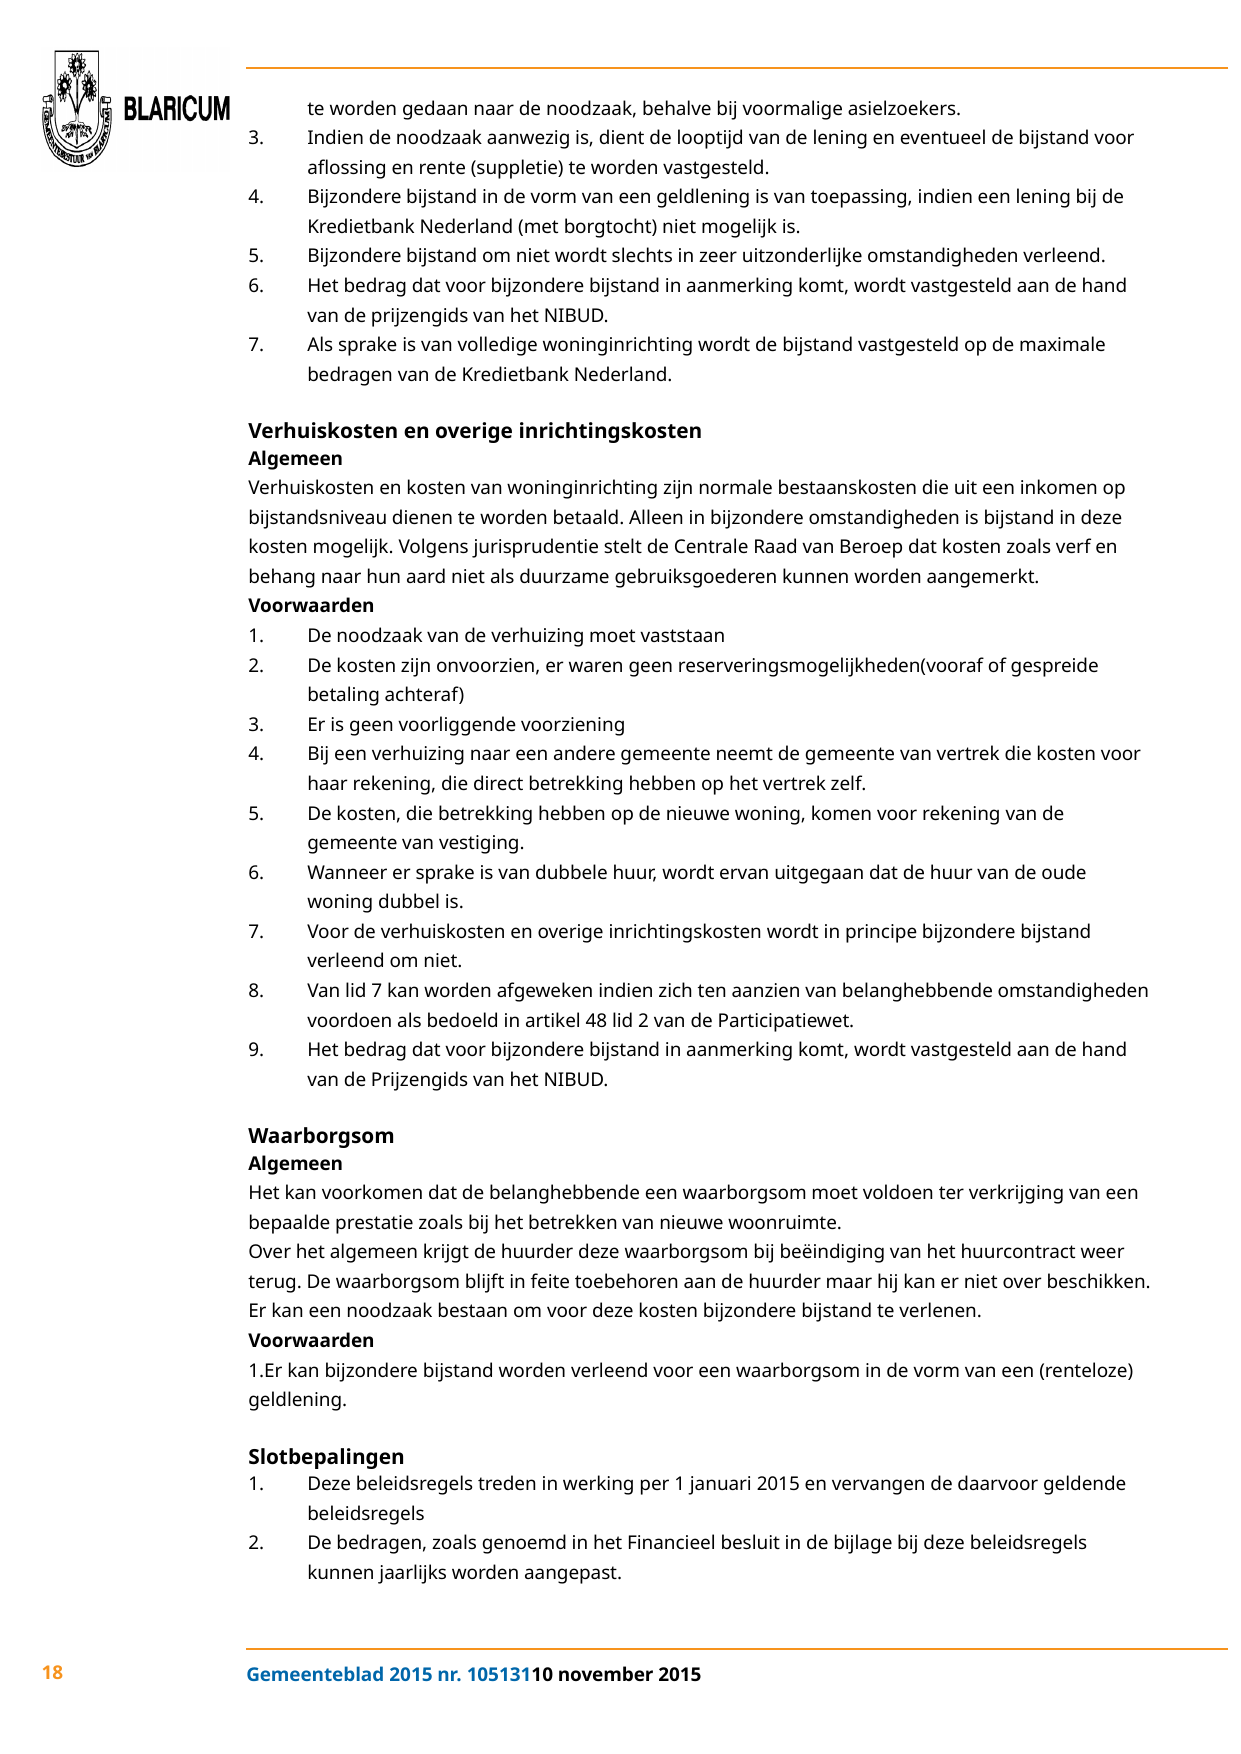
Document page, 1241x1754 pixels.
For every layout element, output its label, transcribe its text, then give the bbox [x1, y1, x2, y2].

list Wanneer er sprake is van dubbele huur, wordt ervan uitgegaan dat de huur van de oude woning dubbel is. [248, 859, 1152, 914]
list Er is geen voorliggende voorziening [248, 711, 1152, 737]
text Het kan voorkomen dat de belanghebbende een waarborgsom moet voldoen ter verkrijging van een bepaalde prestatie zoals bij het betrekken van nieuwe woonruimte. [248, 1179, 1152, 1235]
text Algemeen [248, 1150, 1152, 1176]
list De noodzaak van de verhuizing moet vaststaan [248, 622, 1152, 648]
text 1.Er kan bijzondere bijstand worden verleend voor een waarborgsom in de vorm van een (renteloze) geldlening. [248, 1357, 1152, 1412]
text Voorwaarden [248, 1327, 1152, 1353]
list Voor de verhuiskosten en overige inrichtingskosten wordt in principe bijzondere bijstand verleend om niet. [248, 918, 1152, 973]
text Waarborgsom [248, 1121, 1152, 1150]
list Bij een verhuizing naar een andere gemeente neemt de gemeente van vertrek die kosten voor haar rekening, die direct betrekking hebben op het vertrek zelf. [248, 741, 1152, 796]
text Slotbepalingen [248, 1442, 1152, 1470]
text Algemeen [248, 445, 1152, 471]
text Voorwaarden [248, 593, 1152, 618]
list De kosten, die betrekking hebben op de nieuwe woning, komen voor rekening van de gemeente van vestiging. [248, 800, 1152, 855]
text Over het algemeen krijgt de huurder deze waarborgsom bij beëindiging van het huurcontract weer terug. De waarborgsom blijft in feite toebehoren aan de huurder maar hij kan er niet over beschikken. Er kan een noodzaak bestaan om voor deze kosten bijzondere bijstand te verlenen. [248, 1238, 1152, 1323]
list De kosten zijn onvoorzien, er waren geen reserveringsmogelijkheden(vooraf of gespreide betaling achteraf) [248, 652, 1152, 707]
list Deze beleidsregels treden in werking per 1 januari 2015 en vervangen de daarvoor geldende beleidsregels [248, 1470, 1152, 1526]
picture [41, 47, 231, 172]
list Van lid 7 kan worden afgeweken indien zich ten aanzien van belanghebbende omstandigheden voordoen als bedoeld in artikel 48 lid 2 van de Participatiewet. [248, 977, 1152, 1033]
list Bijzondere bijstand in de vorm van een geldlening is van toepassing, indien een lening bij de Kredietbank Nederland (met borgtocht) niet mogelijk is. [248, 183, 1152, 239]
list Het bedrag dat voor bijzondere bijstand in aanmerking komt, wordt vastgesteld aan de hand van de prijzengids van het NIBUD. [248, 272, 1152, 328]
list Als sprake is van volledige woninginrichting wordt de bijstand vastgesteld op de maximale bedragen van de Kredietbank Nederland. [248, 331, 1152, 387]
list Het bedrag dat voor bijzondere bijstand in aanmerking komt, wordt vastgesteld aan de hand van de Prijzengids van het NIBUD. [248, 1036, 1152, 1092]
list Bijzondere bijstand om niet wordt slechts in zeer uitzonderlijke omstandigheden verleend. [248, 243, 1152, 268]
list te worden gedaan naar de noodzaak, behalve bij voormalige asielzoekers. [248, 95, 1152, 121]
list Indien de noodzaak aanwezig is, dient de looptijd van de lening en eventueel de bijstand voor aflossing en rente (suppletie) te worden vastgesteld. [248, 124, 1152, 180]
text Verhuiskosten en overige inrichtingskosten [248, 416, 1152, 445]
text Verhuiskosten en kosten van woninginrichting zijn normale bestaanskosten die uit een inkomen op bijstandsniveau dienen te worden betaald. Alleen in bijzondere omstandigheden is bijstand in deze kosten mogelijk. Volgens jurisprudentie stelt de Centrale Raad van Beroep dat kosten zoals verf en behang naar hun aard niet als duurzame gebruiksgoederen kunnen worden aangemerkt. [248, 474, 1152, 589]
list De bedragen, zoals genoemd in het Financieel besluit in de bijlage bij deze beleidsregels kunnen jaarlijks worden aangepast. [248, 1529, 1152, 1585]
